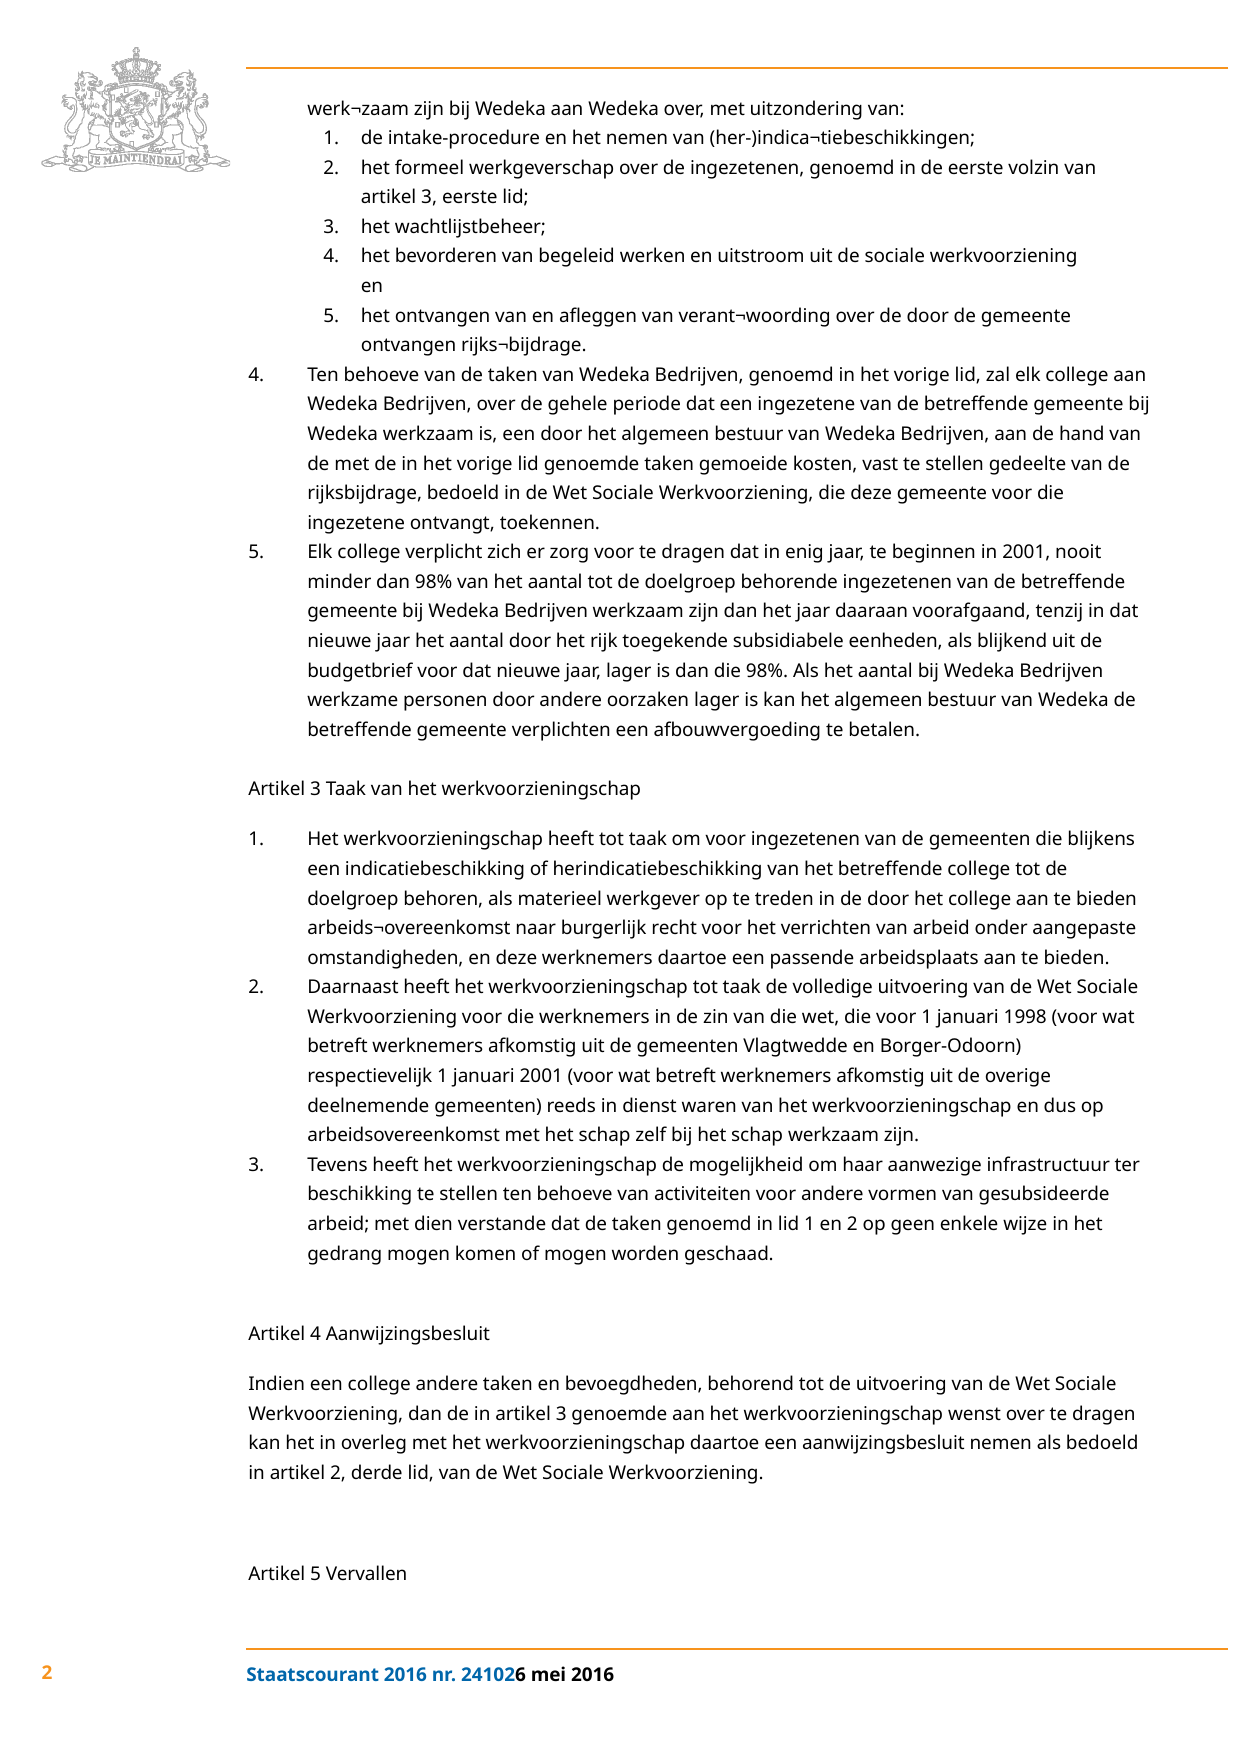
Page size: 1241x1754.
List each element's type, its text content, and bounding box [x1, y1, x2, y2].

list de intake-procedure en het nemen van (her-)indica¬tiebeschikkingen; [323, 124, 1152, 150]
list het wachtlijstbeheer; [323, 213, 1152, 239]
list het bevorderen van begeleid werken en uitstroom uit de sociale werkvoorziening [323, 243, 1152, 268]
text Artikel 4 Aanwijzingsbesluit [248, 1320, 1152, 1346]
list Ten behoeve van de taken van Wedeka Bedrijven, genoemd in het vorige lid, zal elk college aan Wedeka Bedrijven, over de gehele periode dat een ingezetene van de betreffende gemeente bij Wedeka werkzaam is, een door het algemeen bestuur van Wedeka Bedrijven, aan de hand van de met de in het vorige lid genoemde taken gemoeide kosten, vast te stellen gedeelte van de rijksbijdrage, bedoeld in de Wet Sociale Werkvoorziening, die deze gemeente voor die ingezetene ontvangt, toekennen. [248, 361, 1152, 535]
list werk¬zaam zijn bij Wedeka aan Wedeka over, met uitzondering van: [248, 95, 1152, 121]
text Artikel 3 Taak van het werkvoorzieningschap [248, 775, 1152, 801]
list Tevens heeft het werkvoorzieningschap de mogelijkheid om haar aanwezige infrastructuur ter beschikking te stellen ten behoeve van activiteiten voor andere vormen van gesubsideerde arbeid; met dien verstande dat de taken genoemd in lid 1 en 2 op geen enkele wijze in het gedrang mogen komen of mogen worden geschaad. [248, 1151, 1152, 1266]
picture [41, 47, 231, 172]
list het formeel werkgeverschap over de ingezetenen, genoemd in de eerste volzin van artikel 3, eerste lid; [323, 154, 1152, 209]
list Elk college verplicht zich er zorg voor te dragen dat in enig jaar, te beginnen in 2001, nooit minder dan 98% van het aantal tot de doelgroep behorende ingezetenen van de betreffende gemeente bij Wedeka Bedrijven werkzaam zijn dan het jaar daaraan voorafgaand, tenzij in dat nieuwe jaar het aantal door het rijk toegekende subsidiabele eenheden, als blijkend uit de budgetbrief voor dat nieuwe jaar, lager is dan die 98%. Als het aantal bij Wedeka Bedrijven werkzame personen door andere oorzaken lager is kan het algemeen bestuur van Wedeka de betreffende gemeente verplichten een afbouwvergoeding te betalen. [248, 538, 1152, 742]
text Indien een college andere taken en bevoegdheden, behorend tot de uitvoering van de Wet Sociale Werkvoorziening, dan de in artikel 3 genoemde aan het werkvoorzieningschap wenst over te dragen kan het in overleg met het werkvoorzieningschap daartoe een aanwijzingsbesluit nemen als bedoeld in artikel 2, derde lid, van de Wet Sociale Werkvoorziening. [248, 1370, 1152, 1485]
list Het werkvoorzieningschap heeft tot taak om voor ingezetenen van de gemeenten die blijkens een indicatiebeschikking of herindicatiebeschikking van het betreffende college tot de doelgroep behoren, als materieel werkgever op te treden in de door het college aan te bieden arbeids¬overeenkomst naar burgerlijk recht voor het verrichten van arbeid onder aangepaste omstandigheden, en deze werknemers daartoe een passende arbeidsplaats aan te bieden. [248, 826, 1152, 970]
text Artikel 5 Vervallen [248, 1560, 1152, 1586]
list en [323, 272, 1152, 298]
list Daarnaast heeft het werkvoorzieningschap tot taak de volledige uitvoering van de Wet Sociale Werkvoorziening voor die werknemers in de zin van die wet, die voor 1 januari 1998 (voor wat betreft werknemers afkomstig uit de gemeenten Vlagtwedde en Borger-Odoorn) respectievelijk 1 januari 2001 (voor wat betreft werknemers afkomstig uit de overige deelnemende gemeenten) reeds in dienst waren van het werkvoorzieningschap en dus op arbeidsovereenkomst met het schap zelf bij het schap werkzaam zijn. [248, 973, 1152, 1147]
list het ontvangen van en afleggen van verant¬woording over de door de gemeente ontvangen rijks¬bijdrage. [323, 302, 1152, 357]
